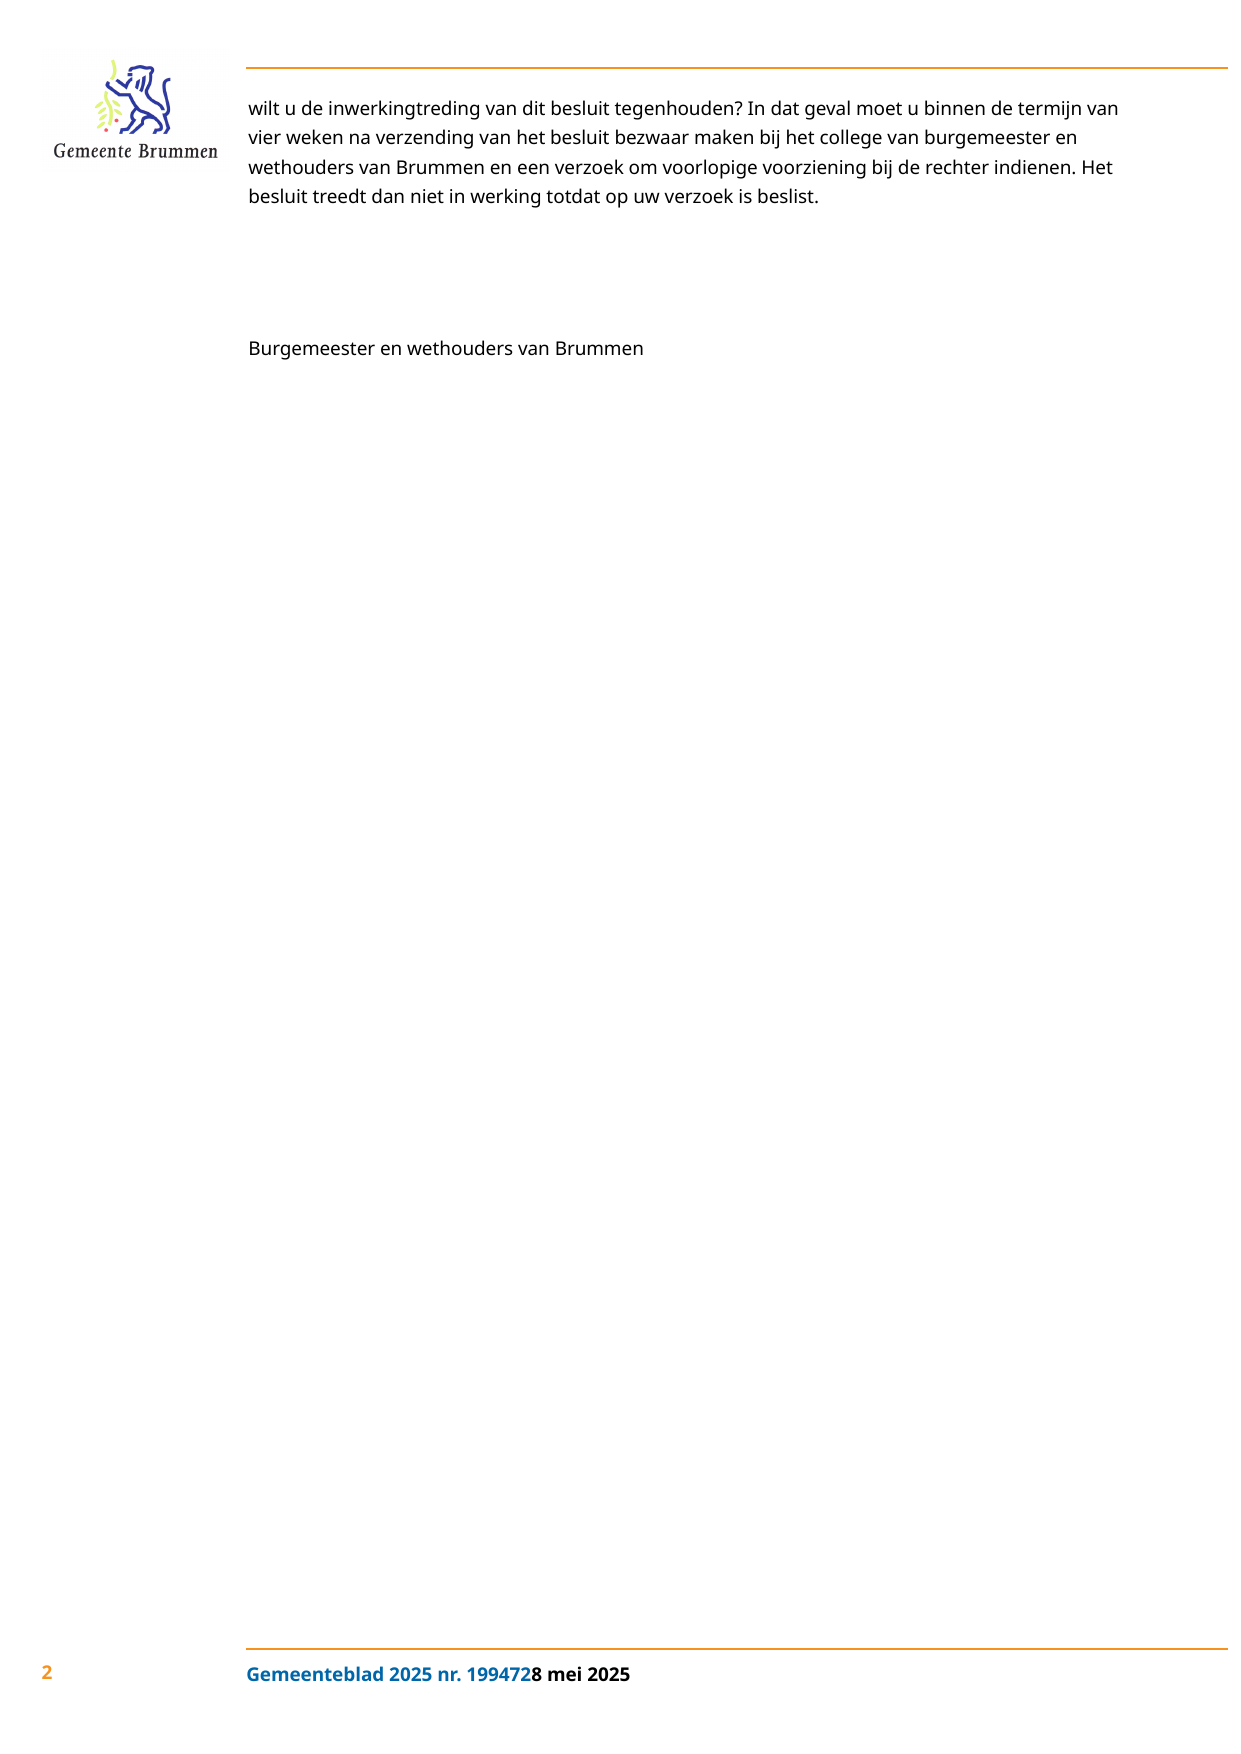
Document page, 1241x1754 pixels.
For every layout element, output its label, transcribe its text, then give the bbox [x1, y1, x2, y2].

picture [41, 47, 231, 172]
text wilt u de inwerkingtreding van dit besluit tegenhouden? In dat geval moet u binnen de termijn van vier weken na verzending van het besluit bezwaar maken bij het college van burgemeester en wethouders van Brummen en een verzoek om voorlopige voorziening bij de rechter indienen. Het besluit treedt dan niet in werking totdat op uw verzoek is beslist. [248, 95, 1152, 209]
text Burgemeester en wethouders van Brummen [248, 335, 1152, 361]
